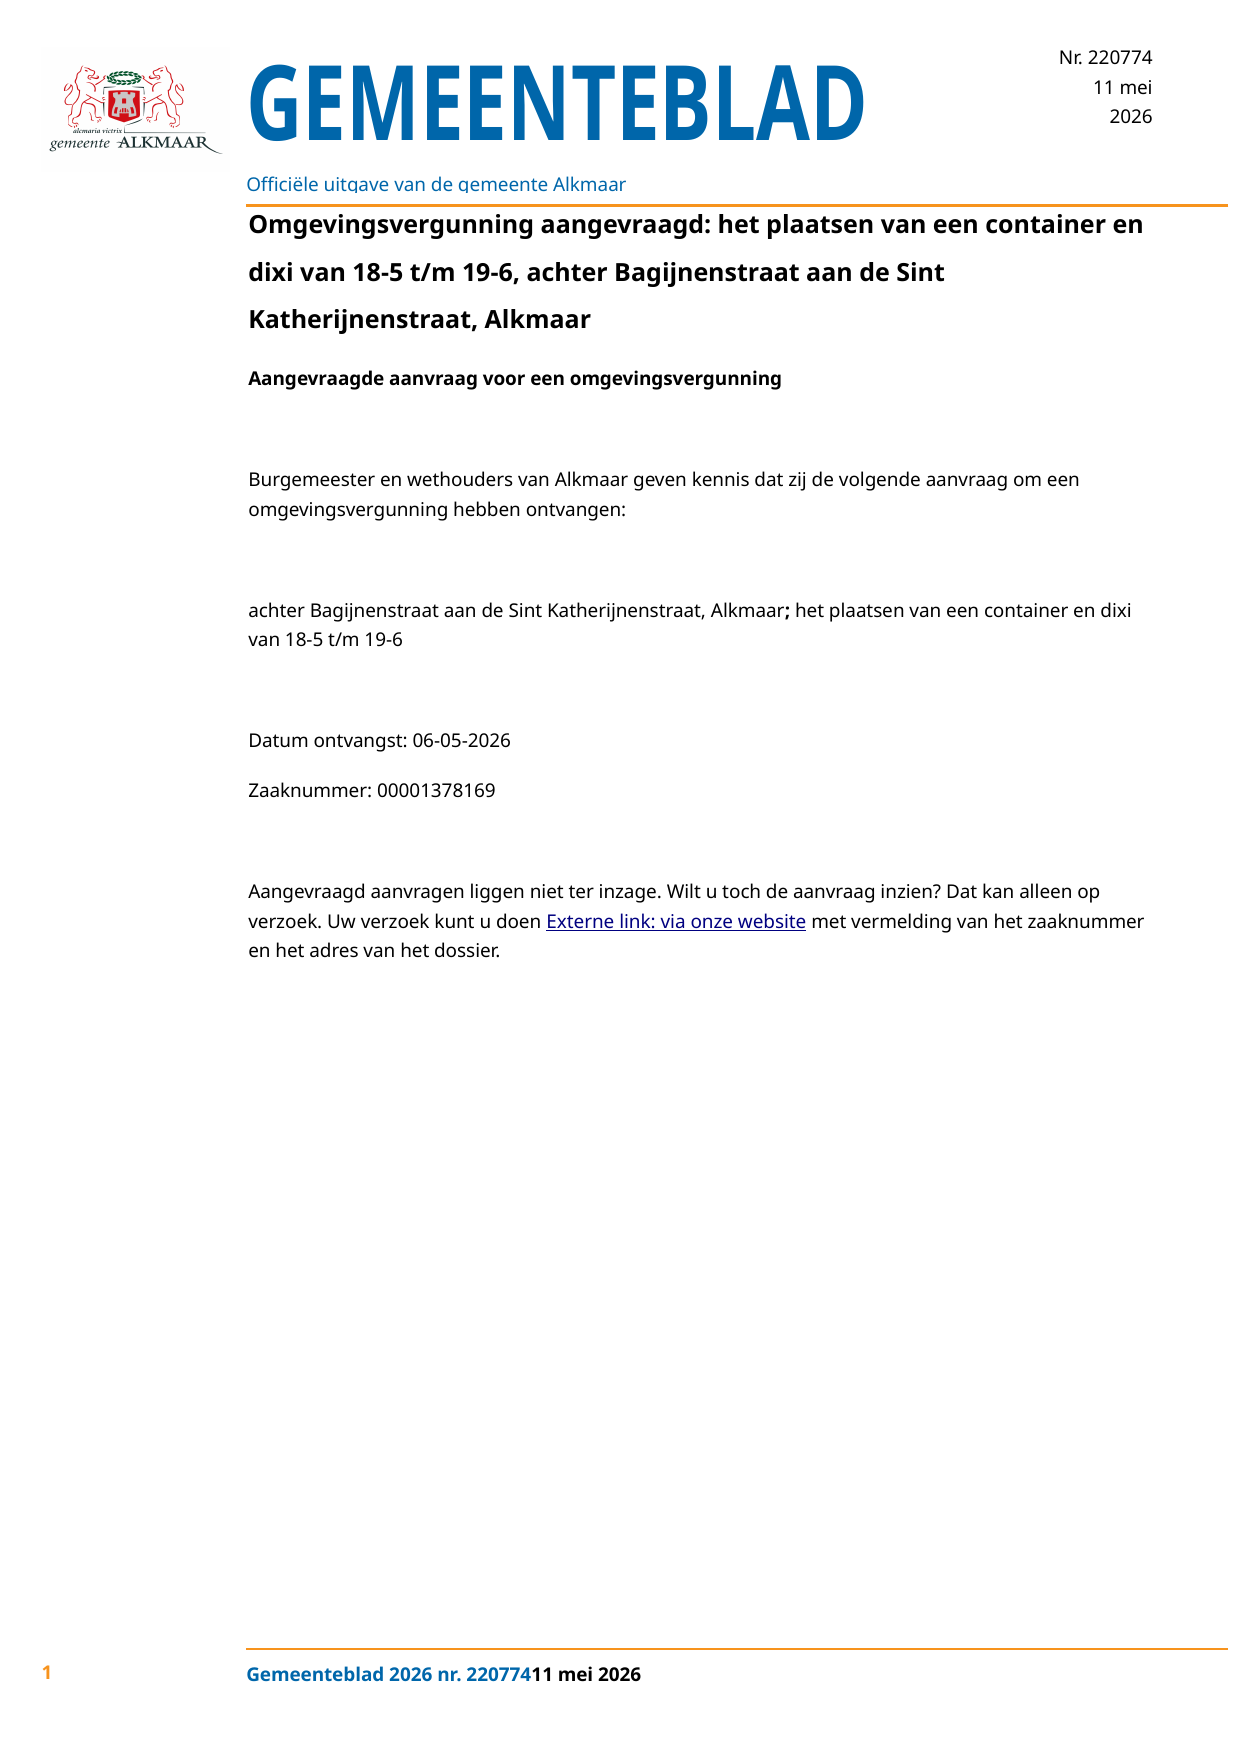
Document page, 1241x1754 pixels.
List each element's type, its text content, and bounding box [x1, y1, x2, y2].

text achter Bagijnenstraat aan de Sint Katherijnenstraat, Alkmaar; het plaatsen van een container en dixi van 18-5 t/m 19-6 [248, 597, 1152, 652]
text Aangevraagde aanvraag voor een omgevingsvergunning [248, 366, 1152, 391]
text Burgemeester en wethouders van Alkmaar geven kennis dat zij de volgende aanvraag om een omgevingsvergunning hebben ontvangen: [248, 466, 1152, 522]
text Omgevingsvergunning aangevraagd: het plaatsen van een container en dixi van 18-5 t/m 19-6, achter Bagijnenstraat aan de Sint Katherijnenstraat, Alkmaar [248, 207, 1152, 336]
picture [41, 47, 231, 172]
text Aangevraagd aanvragen liggen niet ter inzage. Wilt u toch de aanvraag inzien? Dat kan alleen op verzoek. Uw verzoek kunt u doen Externe link: via onze website met vermelding van het zaaknummer en het adres van het dossier. [248, 878, 1152, 963]
text Zaaknummer: 00001378169 [248, 778, 1152, 803]
text Datum ontvangst: 06-05-2026 [248, 727, 1152, 753]
